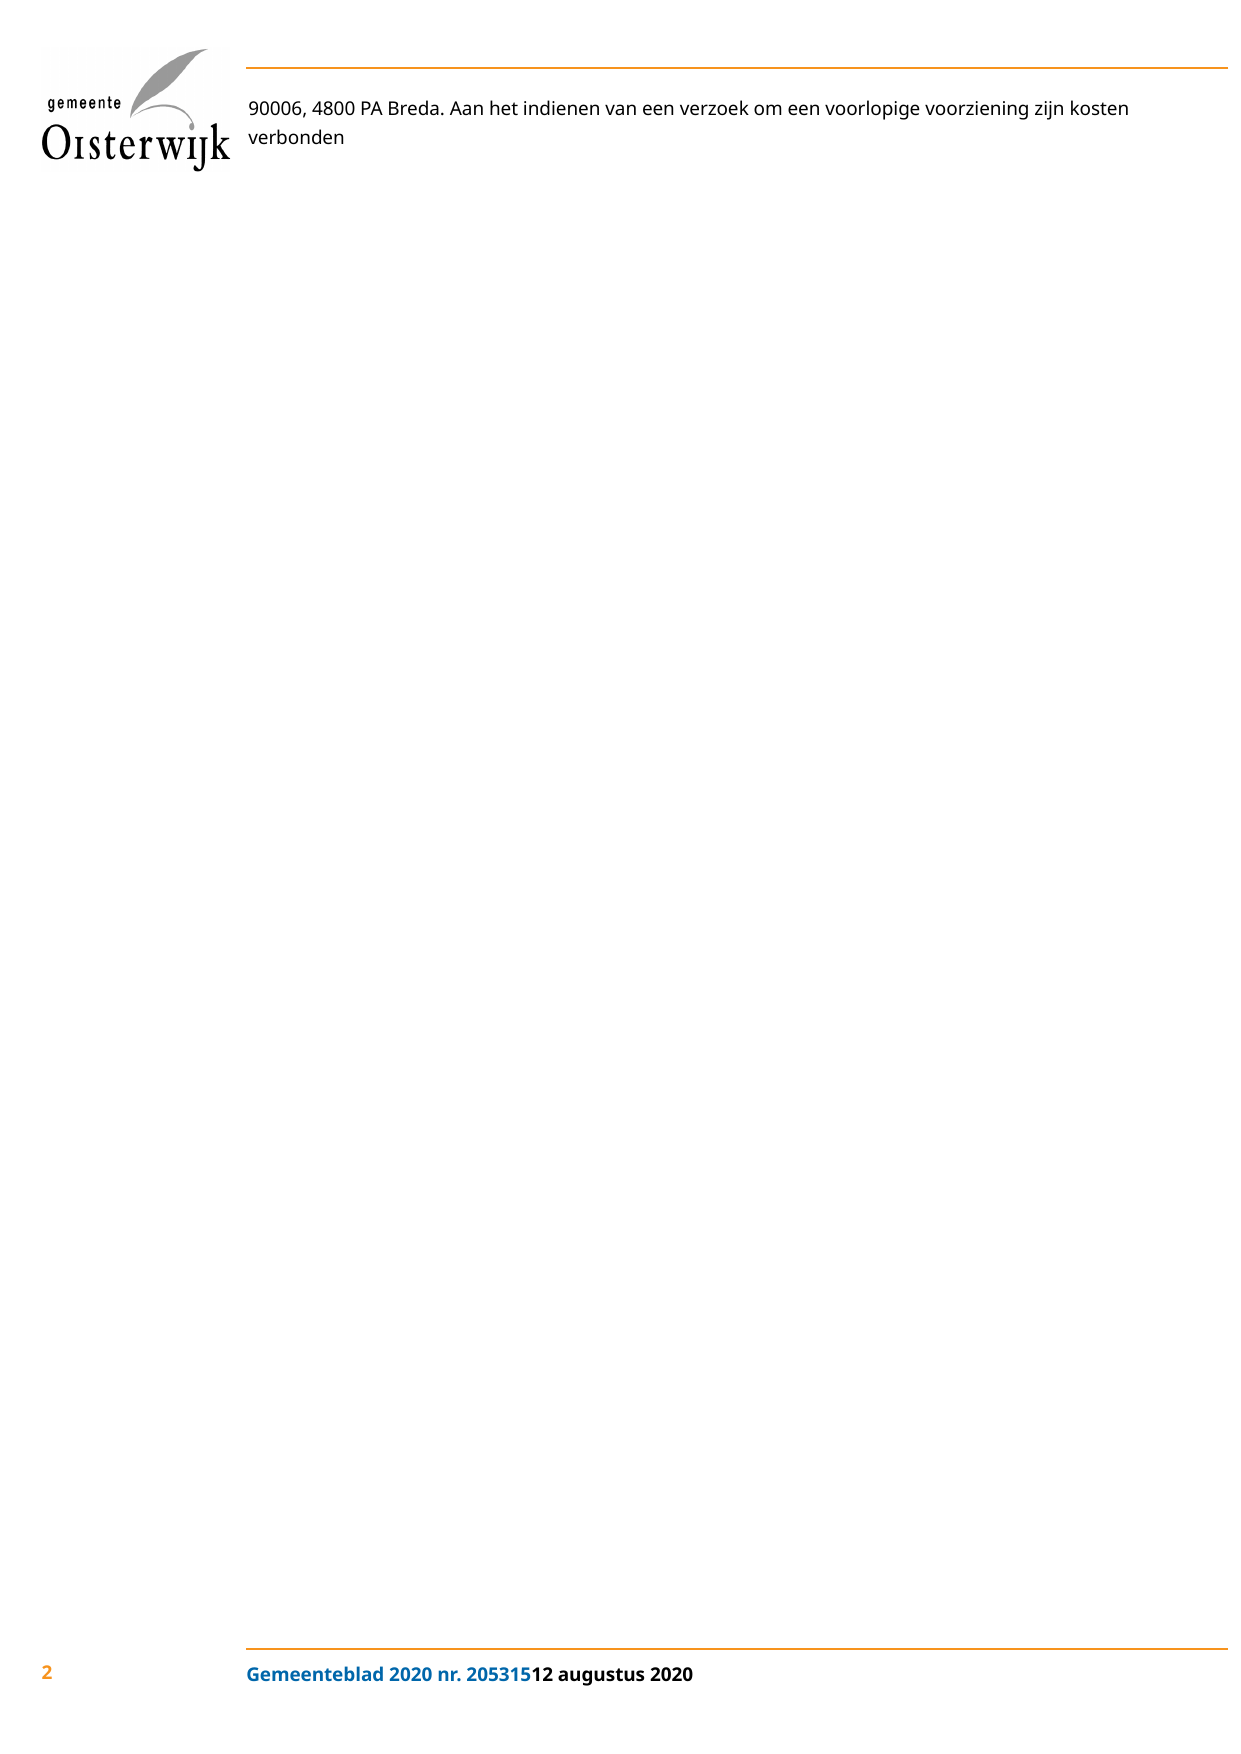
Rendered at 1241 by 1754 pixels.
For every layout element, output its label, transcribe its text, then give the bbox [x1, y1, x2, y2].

text 90006, 4800 PA Breda. Aan het indienen van een verzoek om een voorlopige voorziening zijn kosten verbonden [248, 95, 1152, 150]
picture [41, 47, 231, 172]
